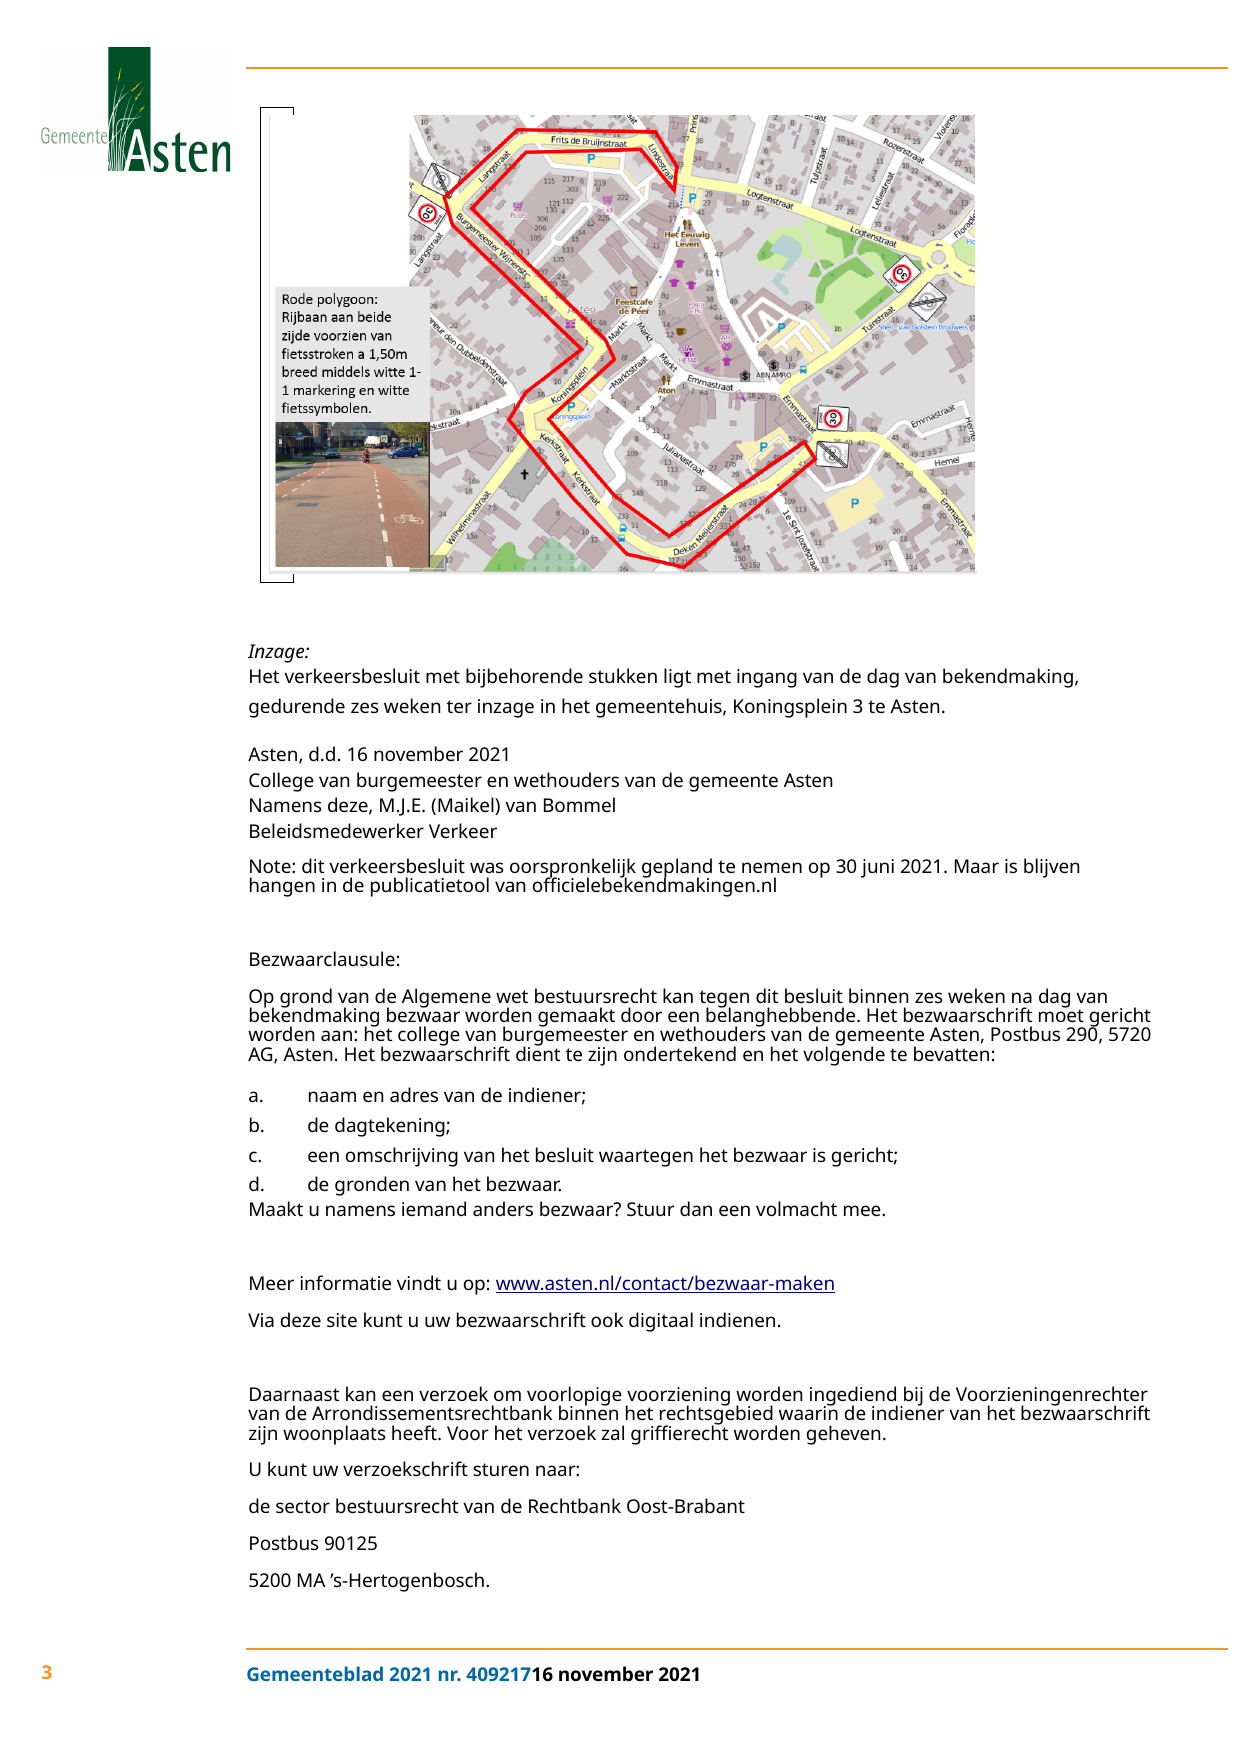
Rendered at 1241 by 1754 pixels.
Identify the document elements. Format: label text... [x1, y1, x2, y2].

list een omschrijving van het besluit waartegen het bezwaar is gericht; [248, 1142, 1152, 1168]
text Meer informatie vindt u op: www.asten.nl/contact/bezwaar-maken [248, 1275, 1152, 1294]
text Maakt u namens iemand anders bezwaar? Stuur dan een volmacht mee. [248, 1201, 1152, 1220]
text Namens deze, M.J.E. (Maikel) van Bommel [248, 793, 1152, 818]
text Daarnaast kan een verzoek om voorlopige voorziening worden ingediend bij de Voorzieningenrechter van de Arrondissementsrechtbank binnen het rechtsgebied waarin de indiener van het bezwaarschrift zijn woonplaats heeft. Voor het verzoek zal griffierecht worden geheven. [248, 1386, 1152, 1444]
text Beleidsmedewerker Verkeer [248, 818, 1152, 844]
text College van burgemeester en wethouders van de gemeente Asten [248, 767, 1152, 793]
text de sector bestuursrecht van de Rechtbank Oost-Brabant [248, 1498, 1152, 1518]
text Postbus 90125 [248, 1535, 1152, 1555]
text Via deze site kunt u uw bezwaarschrift ook digitaal indienen. [248, 1312, 1152, 1331]
text Asten, d.d. 16 november 2021 [248, 741, 1152, 767]
text 5200 MA ’s-Hertogenbosch. [248, 1572, 1152, 1592]
list naam en adres van de indiener; [248, 1083, 1152, 1108]
text Op grond van de Algemene wet bestuursrecht kan tegen dit besluit binnen zes weken na dag van bekendmaking bezwaar worden gemaakt door een belanghebbende. Het bezwaarschrift moet gericht worden aan: het college van burgemeester en wethouders van de gemeente Asten, Postbus 290, 5720 AG, Asten. Het bezwaarschrift dient te zijn ondertekend en het volgende te bevatten: [248, 988, 1152, 1065]
text Inzage: [248, 638, 1152, 664]
text Note: dit verkeersbesluit was oorspronkelijk gepland te nemen op 30 juni 2021. Maar is blijven hangen in de publicatietool van officielebekendmakingen.nl [248, 858, 1152, 896]
picture [41, 47, 231, 172]
text Bezwaarclausule: [248, 951, 1152, 970]
text U kunt uw verzoekschrift sturen naar: [248, 1461, 1152, 1481]
text Het verkeersbesluit met bijbehorende stukken ligt met ingang van de dag van bekendmaking, gedurende zes weken ter inzage in het gemeentehuis, Koningsplein 3 te Asten. [248, 664, 1152, 719]
picture [268, 115, 978, 574]
list de dagtekening; [248, 1112, 1152, 1138]
list de gronden van het bezwaar. [248, 1171, 1152, 1197]
